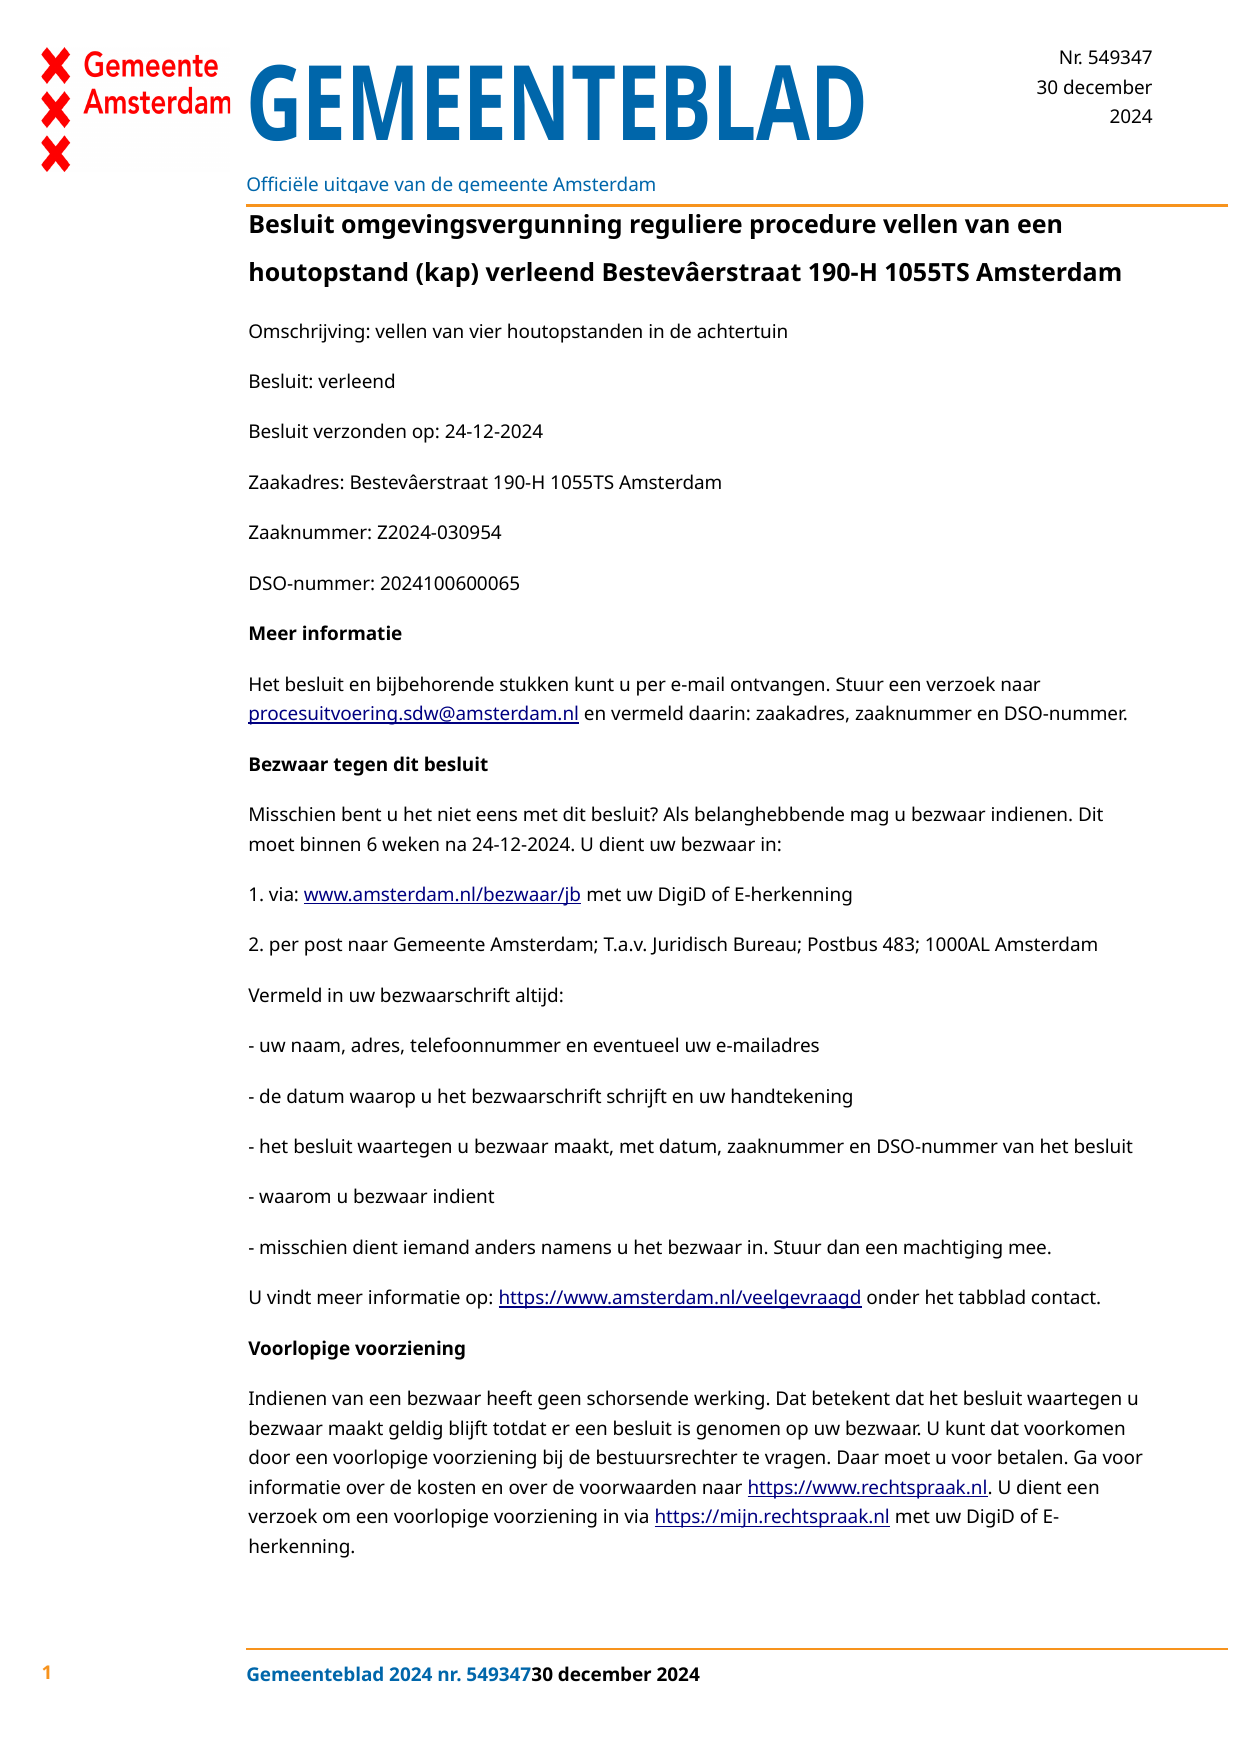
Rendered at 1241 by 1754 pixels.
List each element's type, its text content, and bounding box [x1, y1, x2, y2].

text Zaakadres: Bestevâerstraat 190-H 1055TS Amsterdam [248, 469, 1152, 495]
text Misschien bent u het niet eens met dit besluit? Als belanghebbende mag u bezwaar indienen. Dit moet binnen 6 weken na 24-12-2024. U dient uw bezwaar in: [248, 801, 1152, 857]
text Bezwaar tegen dit besluit [248, 751, 1152, 777]
text - waarom u bezwaar indient [248, 1184, 1152, 1209]
picture [41, 47, 231, 172]
text Het besluit en bijbehorende stukken kunt u per e-mail ontvangen. Stuur een verzoek naar procesuitvoering.sdw@amsterdam.nl en vermeld daarin: zaakadres, zaaknummer en DSO-nummer. [248, 671, 1152, 726]
text Besluit: verleend [248, 368, 1152, 394]
text Besluit verzonden op: 24-12-2024 [248, 419, 1152, 444]
text Indienen van een bezwaar heeft geen schorsende werking. Dat betekent dat het besluit waartegen u bezwaar maakt geldig blijft totdat er een besluit is genomen op uw bezwaar. U kunt dat voorkomen door een voorlopige voorziening bij de bestuursrechter te vragen. Daar moet u voor betalen. Ga voor informatie over de kosten en over de voorwaarden naar https://www.rechtspraak.nl. U dient een verzoek om een voorlopige voorziening in via https://mijn.rechtspraak.nl met uw DigiD of E-herkenning. [248, 1385, 1152, 1559]
text Vermeld in uw bezwaarschrift altijd: [248, 982, 1152, 1008]
text - het besluit waartegen u bezwaar maakt, met datum, zaaknummer en DSO-nummer van het besluit [248, 1133, 1152, 1159]
text - misschien dient iemand anders namens u het bezwaar in. Stuur dan een machtiging mee. [248, 1234, 1152, 1260]
text Zaaknummer: Z2024-030954 [248, 519, 1152, 545]
text Besluit omgevingsvergunning reguliere procedure vellen van een houtopstand (kap) verleend Bestevâerstraat 190-H 1055TS Amsterdam [248, 207, 1152, 288]
text Omschrijving: vellen van vier houtopstanden in de achtertuin [248, 318, 1152, 344]
text 2. per post naar Gemeente Amsterdam; T.a.v. Juridisch Bureau; Postbus 483; 1000AL Amsterdam [248, 932, 1152, 957]
text 1. via: www.amsterdam.nl/bezwaar/jb met uw DigiD of E-herkenning [248, 881, 1152, 907]
text Voorlopige voorziening [248, 1335, 1152, 1361]
text DSO-nummer: 2024100600065 [248, 570, 1152, 596]
text - uw naam, adres, telefoonnummer en eventueel uw e-mailadres [248, 1032, 1152, 1058]
text U vindt meer informatie op: https://www.amsterdam.nl/veelgevraagd onder het tabblad contact. [248, 1284, 1152, 1310]
text - de datum waarop u het bezwaarschrift schrijft en uw handtekening [248, 1083, 1152, 1109]
text Meer informatie [248, 620, 1152, 646]
